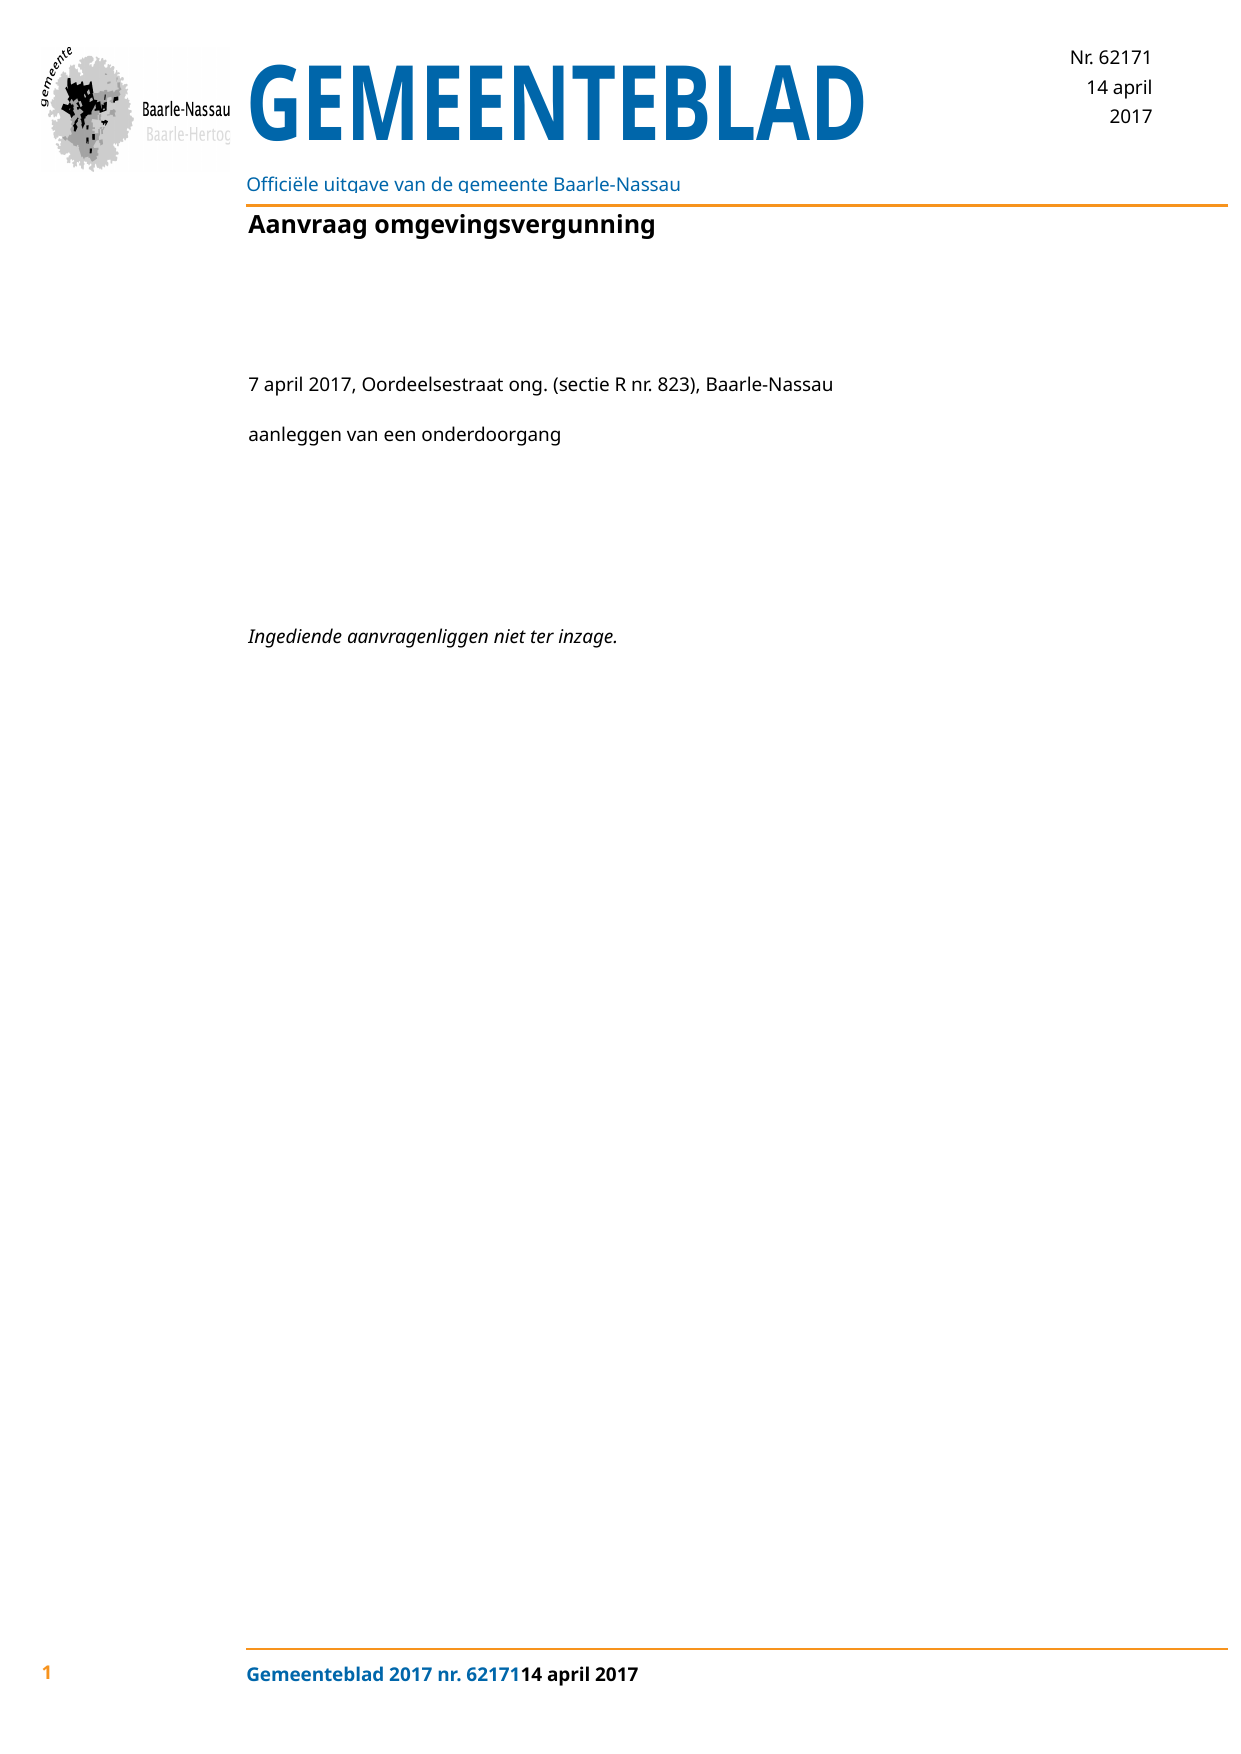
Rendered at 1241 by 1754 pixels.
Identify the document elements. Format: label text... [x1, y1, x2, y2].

text Ingediende aanvragenliggen niet ter inzage. [248, 623, 1152, 649]
text Aanvraag omgevingsvergunning [248, 207, 1152, 241]
text aanleggen van een onderdoorgang [248, 422, 1152, 447]
text 7 april 2017, Oordeelsestraat ong. (sectie R nr. 823), Baarle-Nassau [248, 371, 1152, 397]
picture [41, 47, 231, 172]
